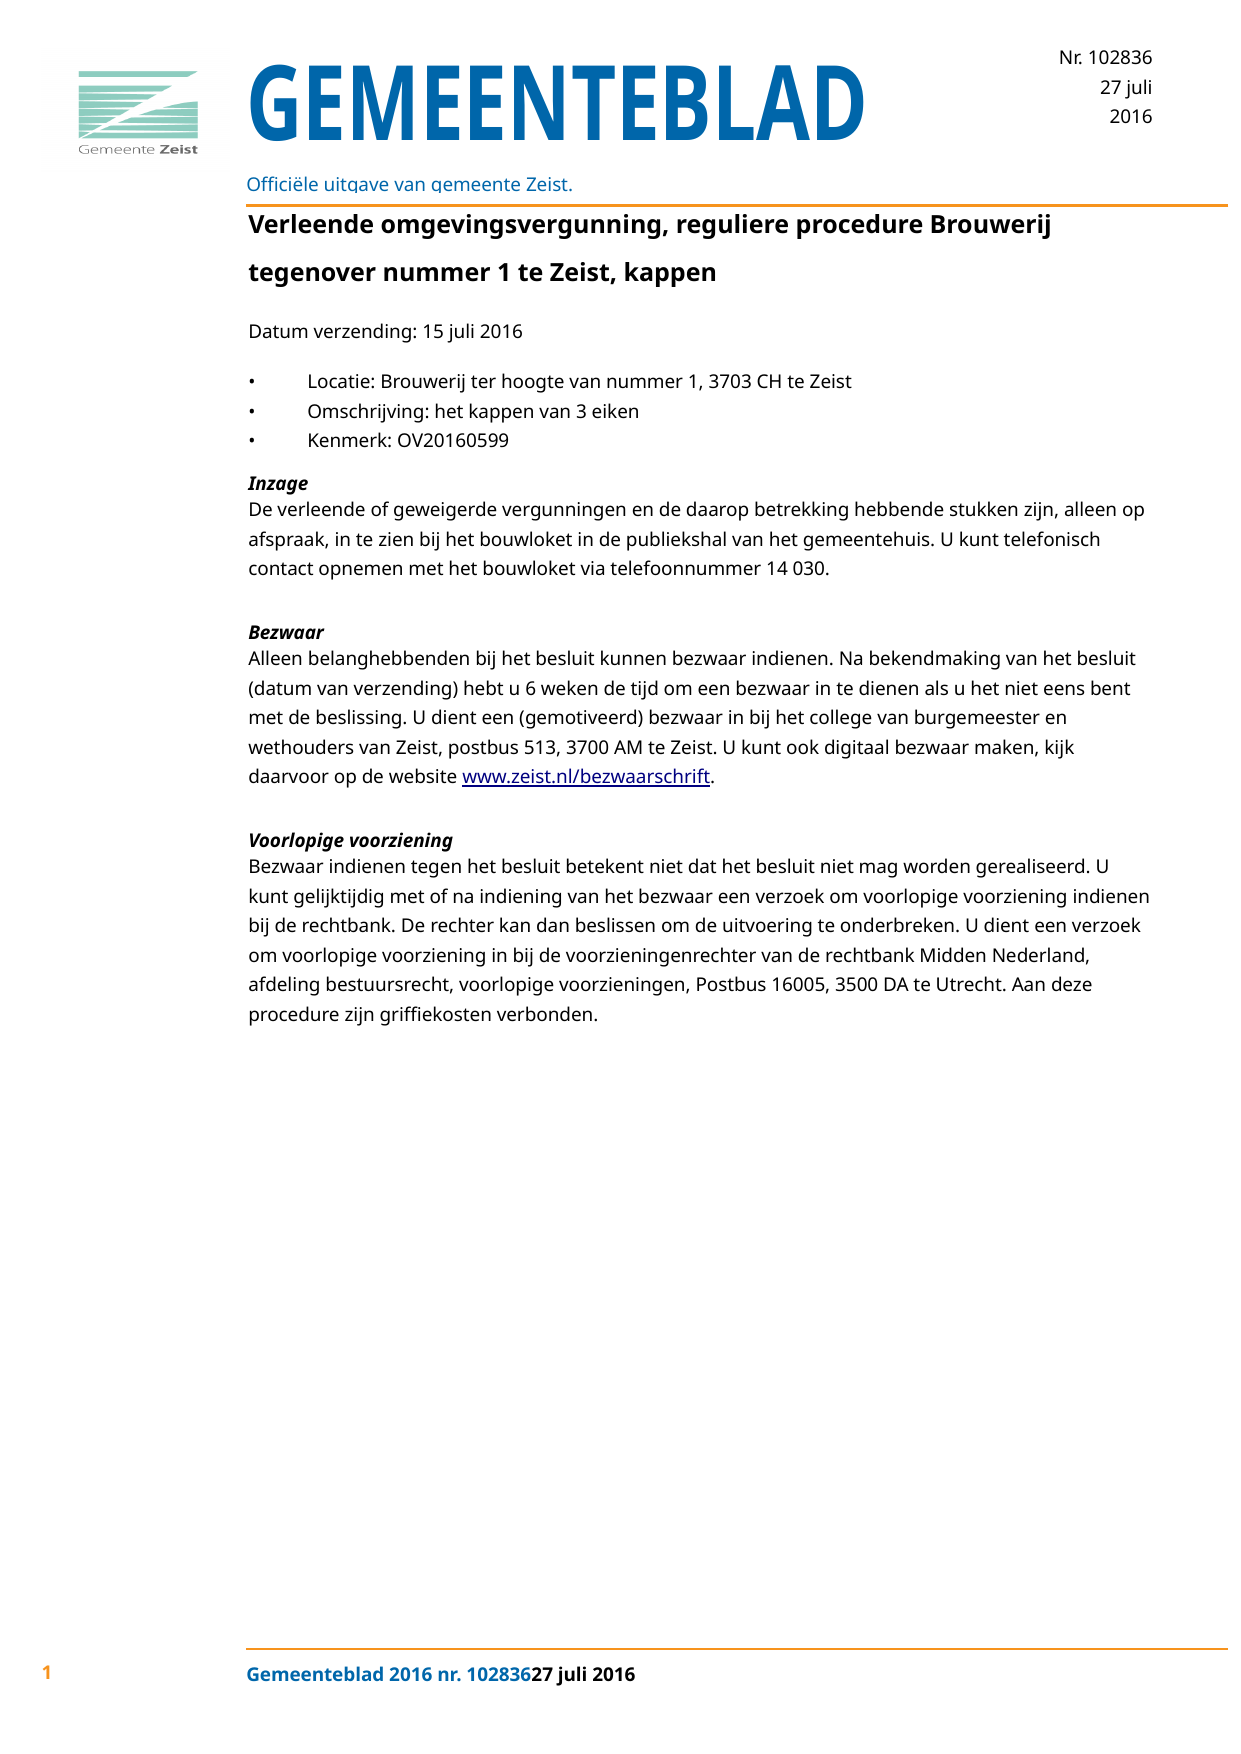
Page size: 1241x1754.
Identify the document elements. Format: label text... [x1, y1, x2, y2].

text De verleende of geweigerde vergunningen en de daarop betrekking hebbende stukken zijn, alleen op afspraak, in te zien bij het bouwloket in de publiekshal van het gemeentehuis. U kunt telefonisch contact opnemen met het bouwloket via telefoonnummer 14 030. [248, 496, 1152, 581]
text Bezwaar [248, 619, 1152, 645]
text Bezwaar indienen tegen het besluit betekent niet dat het besluit niet mag worden gerealiseerd. U kunt gelijktijdig met of na indiening van het bezwaar een verzoek om voorlopige voorziening indienen bij de rechtbank. De rechter kan dan beslissen om de uitvoering te onderbreken. U dient een verzoek om voorlopige voorziening in bij de voorzieningenrechter van de rechtbank Midden Nederland, afdeling bestuursrecht, voorlopige voorzieningen, Postbus 16005, 3500 DA te Utrecht. Aan deze procedure zijn griffiekosten verbonden. [248, 853, 1152, 1027]
list Omschrijving: het kappen van 3 eiken [248, 398, 1152, 424]
text Inzage [248, 471, 1152, 496]
list Kenmerk: OV20160599 [248, 427, 1152, 453]
picture [41, 47, 231, 172]
list Locatie: Brouwerij ter hoogte van nummer 1, 3703 CH te Zeist [248, 368, 1152, 394]
text Verleende omgevingsvergunning, reguliere procedure Brouwerij tegenover nummer 1 te Zeist, kappen [248, 207, 1152, 288]
text Alleen belanghebbenden bij het besluit kunnen bezwaar indienen. Na bekendmaking van het besluit (datum van verzending) hebt u 6 weken de tijd om een bezwaar in te dienen als u het niet eens bent met de beslissing. U dient een (gemotiveerd) bezwaar in bij het college van burgemeester en wethouders van Zeist, postbus 513, 3700 AM te Zeist. U kunt ook digitaal bezwaar maken, kijk daarvoor op de website www.zeist.nl/bezwaarschrift. [248, 645, 1152, 789]
text Voorlopige voorziening [248, 827, 1152, 853]
text Datum verzending: 15 juli 2016 [248, 318, 1152, 344]
